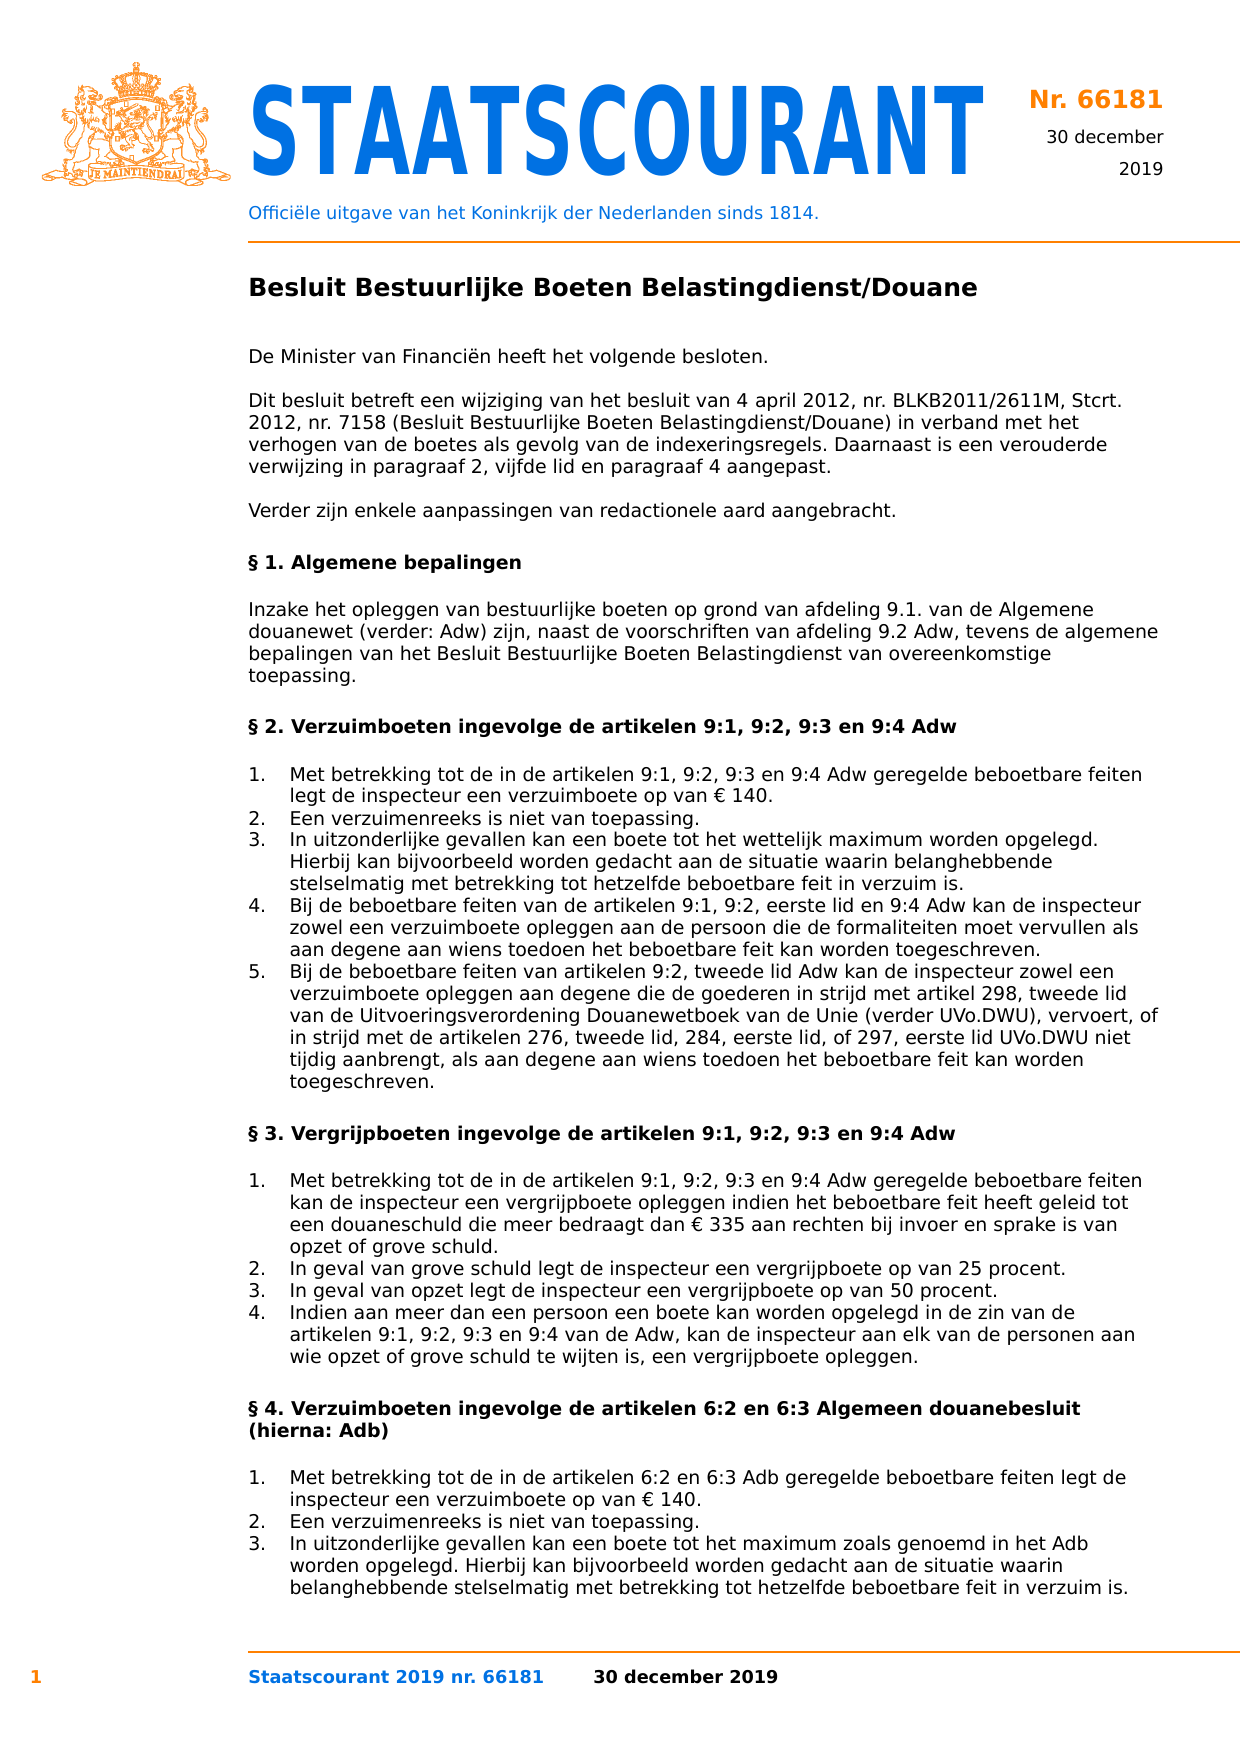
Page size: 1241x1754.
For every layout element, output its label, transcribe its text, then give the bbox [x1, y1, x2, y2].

subtitle § 2. Verzuimboeten ingevolge de artikelen 9:1, 9:2, 9:3 en 9:4 Adw [248, 716, 1163, 738]
text De Minister van Financiën heeft het volgende besloten. [248, 346, 1163, 368]
subtitle § 1. Algemene bepalingen [248, 552, 1163, 573]
text 1. Met betrekking tot de in de artikelen 9:1, 9:2, 9:3 en 9:4 Adw geregelde beboetbare feiten kan de inspecteur een vergrijpboete opleggen indien het beboetbare feit heeft geleid tot een douaneschuld die meer bedraagt dan € 335 aan rechten bij invoer en sprake is van opzet of grove schuld. [248, 1170, 1163, 1258]
text 5. Bij de beboetbare feiten van artikelen 9:2, tweede lid Adw kan de inspecteur zowel een verzuimboete opleggen aan degene die de goederen in strijd met artikel 298, tweede lid van de Uitvoeringsverordening Douanewetboek van de Unie (verder UVo.DWU), vervoert, of in strijd met de artikelen 276, tweede lid, 284, eerste lid, of 297, eerste lid UVo.DWU niet tijdig aanbrengt, als aan degene aan wiens toedoen het beboetbare feit kan worden toegeschreven. [248, 961, 1163, 1093]
text 2. Een verzuimenreeks is niet van toepassing. [248, 807, 1163, 829]
text 3. In uitzonderlijke gevallen kan een boete tot het wettelijk maximum worden opgelegd. Hierbij kan bijvoorbeeld worden gedacht aan de situatie waarin belanghebbende stelselmatig met betrekking tot hetzelfde beboetbare feit in verzuim is. [248, 829, 1163, 895]
subtitle § 3. Vergrijpboeten ingevolge de artikelen 9:1, 9:2, 9:3 en 9:4 Adw [248, 1123, 1163, 1145]
table_header STAATSCOURANT [248, 62, 998, 203]
text 2. Een verzuimenreeks is niet van toepassing. [248, 1511, 1163, 1533]
table_header Nr. 66181 [998, 62, 1240, 121]
table_cell 2019 [998, 153, 1240, 203]
picture [41, 62, 231, 186]
text 4. Bij de beboetbare feiten van de artikelen 9:1, 9:2, eerste lid en 9:4 Adw kan de inspecteur zowel een verzuimboete opleggen aan de persoon die de formaliteiten moet vervullen als aan degene aan wiens toedoen het beboetbare feit kan worden toegeschreven. [248, 895, 1163, 961]
text 3. In uitzonderlijke gevallen kan een boete tot het maximum zoals genoemd in het Adb worden opgelegd. Hierbij kan bijvoorbeeld worden gedacht aan de situatie waarin belanghebbende stelselmatig met betrekking tot hetzelfde beboetbare feit in verzuim is. [248, 1533, 1163, 1599]
table_cell 30 december [998, 121, 1240, 153]
text 2. In geval van grove schuld legt de inspecteur een vergrijpboete op van 25 procent. [248, 1258, 1163, 1280]
text Inzake het opleggen van bestuurlijke boeten op grond van afdeling 9.1. van de Algemene douanewet (verder: Adw) zijn, naast de voorschriften van afdeling 9.2 Adw, tevens de algemene bepalingen van het Besluit Bestuurlijke Boeten Belastingdienst van overeenkomstige toepassing. [248, 598, 1163, 686]
text Dit besluit betreft een wijziging van het besluit van 4 april 2012, nr. BLKB2011/2611M, Stcrt. 2012, nr. 7158 (Besluit Bestuurlijke Boeten Belastingdienst/Douane) in verband met het verhogen van de boetes als gevolg van de indexeringsregels. Daarnaast is een verouderde verwijzing in paragraaf 2, vijfde lid en paragraaf 4 aangepast. [248, 390, 1163, 478]
subtitle § 4. Verzuimboeten ingevolge de artikelen 6:2 en 6:3 Algemeen douanebesluit (hierna: Adb) [248, 1398, 1163, 1442]
text 1. Met betrekking tot de in de artikelen 6:2 en 6:3 Adb geregelde beboetbare feiten legt de inspecteur een verzuimboete op van € 140. [248, 1467, 1163, 1511]
table_header [25, 62, 248, 241]
subtitle Besluit Bestuurlijke Boeten Belastingdienst/Douane [248, 273, 1163, 302]
text 1. Met betrekking tot de in de artikelen 9:1, 9:2, 9:3 en 9:4 Adw geregelde beboetbare feiten legt de inspecteur een verzuimboete op van € 140. [248, 763, 1163, 807]
text 3. In geval van opzet legt de inspecteur een vergrijpboete op van 50 procent. [248, 1280, 1163, 1302]
table_cell Officiële uitgave van het Koninkrijk der Nederlanden sinds 1814. [248, 203, 1240, 241]
text 4. Indien aan meer dan een persoon een boete kan worden opgelegd in de zin van de artikelen 9:1, 9:2, 9:3 en 9:4 van de Adw, kan de inspecteur aan elk van de personen aan wie opzet of grove schuld te wijten is, een vergrijpboete opleggen. [248, 1302, 1163, 1368]
text Verder zijn enkele aanpassingen van redactionele aard aangebracht. [248, 499, 1163, 522]
